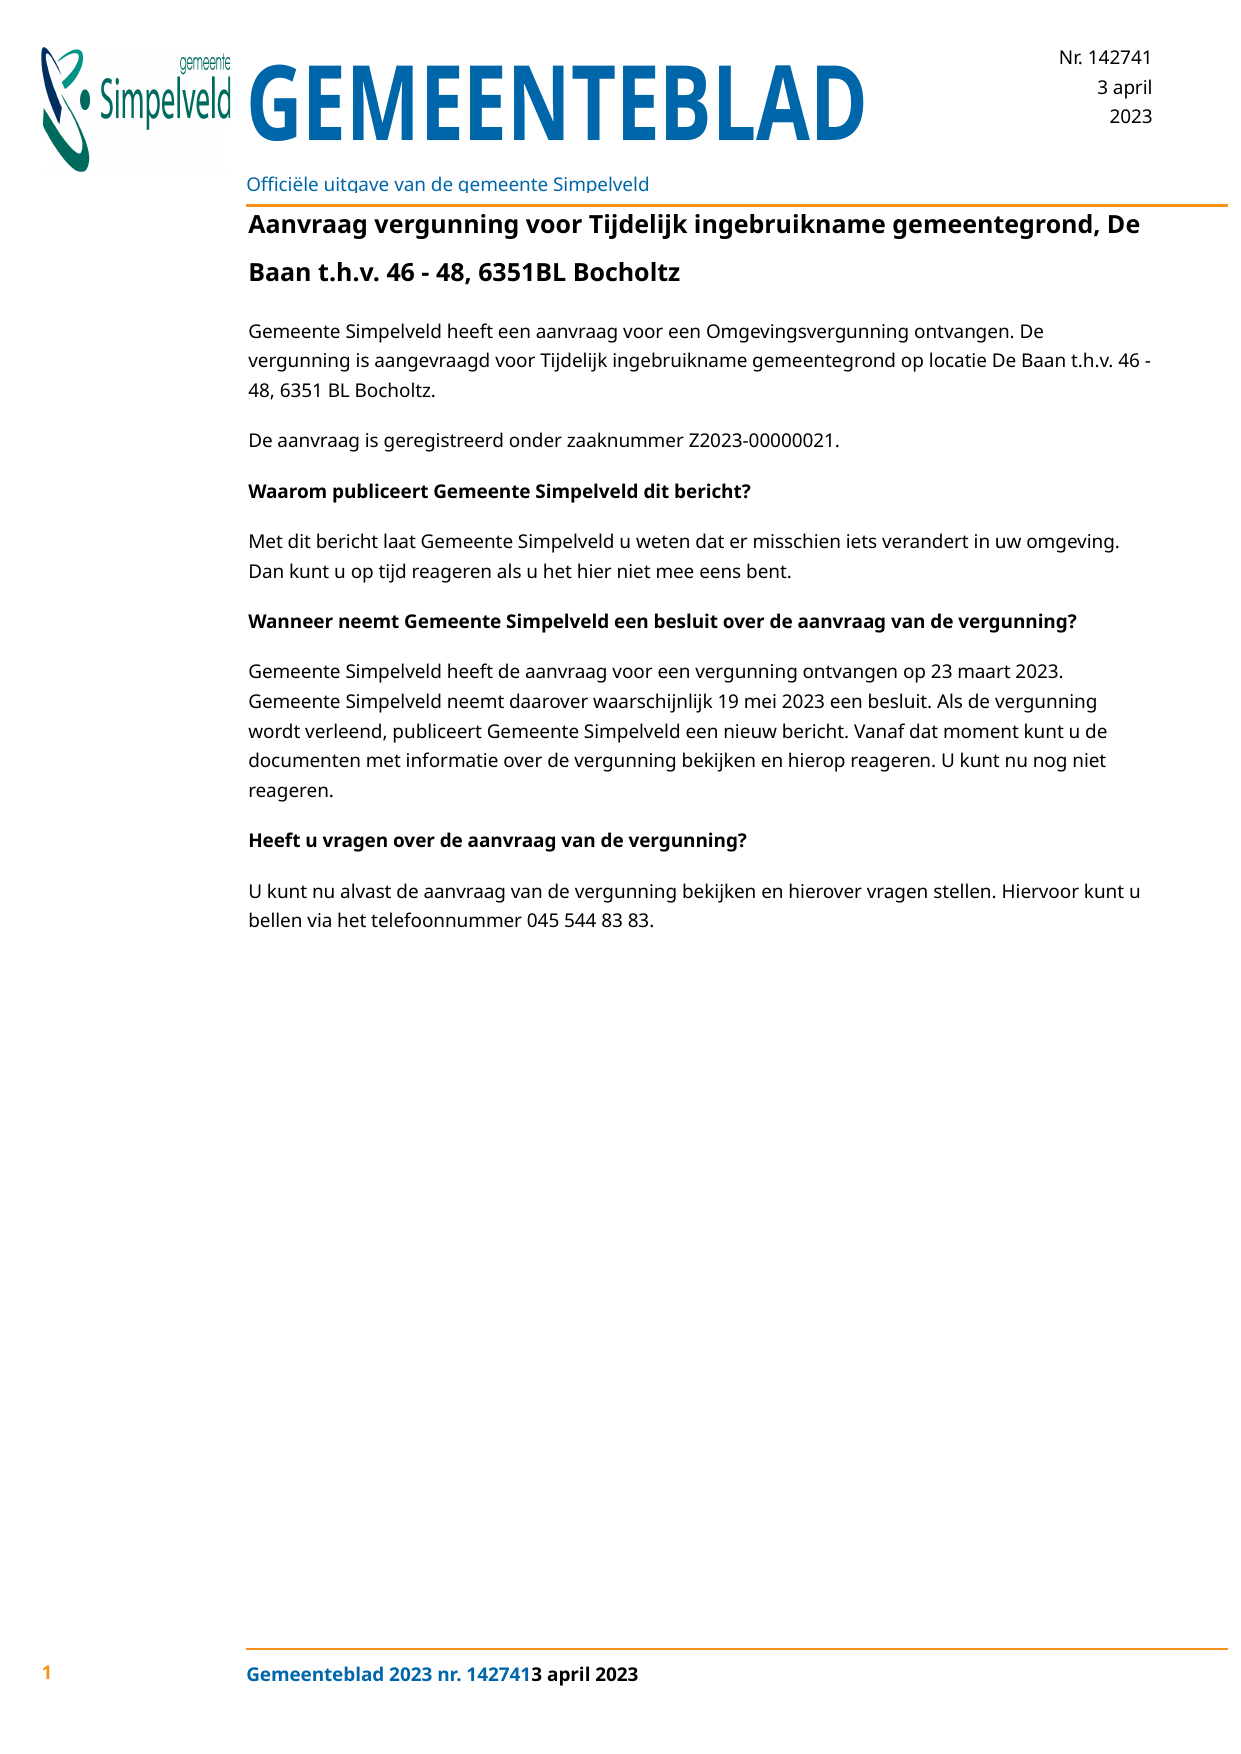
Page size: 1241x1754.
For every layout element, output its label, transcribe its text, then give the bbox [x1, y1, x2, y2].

text Gemeente Simpelveld heeft een aanvraag voor een Omgevingsvergunning ontvangen. De vergunning is aangevraagd voor Tijdelijk ingebruikname gemeentegrond op locatie De Baan t.h.v. 46 - 48, 6351 BL Bocholtz. [248, 318, 1152, 403]
text U kunt nu alvast de aanvraag van de vergunning bekijken en hierover vragen stellen. Hiervoor kunt u bellen via het telefoonnummer 045 544 83 83. [248, 878, 1152, 933]
text Wanneer neemt Gemeente Simpelveld een besluit over de aanvraag van de vergunning? [248, 608, 1152, 634]
picture [41, 47, 231, 172]
text Heeft u vragen over de aanvraag van de vergunning? [248, 827, 1152, 853]
text Gemeente Simpelveld heeft de aanvraag voor een vergunning ontvangen op 23 maart 2023. Gemeente Simpelveld neemt daarover waarschijnlijk 19 mei 2023 een besluit. Als de vergunning wordt verleend, publiceert Gemeente Simpelveld een nieuw bericht. Vanaf dat moment kunt u de documenten met informatie over de vergunning bekijken en hierop reageren. U kunt nu nog niet reageren. [248, 659, 1152, 803]
text Aanvraag vergunning voor Tijdelijk ingebruikname gemeentegrond, De Baan t.h.v. 46 - 48, 6351BL Bocholtz [248, 207, 1152, 288]
text Waarom publiceert Gemeente Simpelveld dit bericht? [248, 478, 1152, 504]
text Met dit bericht laat Gemeente Simpelveld u weten dat er misschien iets verandert in uw omgeving. Dan kunt u op tijd reageren als u het hier niet mee eens bent. [248, 528, 1152, 584]
text De aanvraag is geregistreerd onder zaaknummer Z2023-00000021. [248, 427, 1152, 453]
